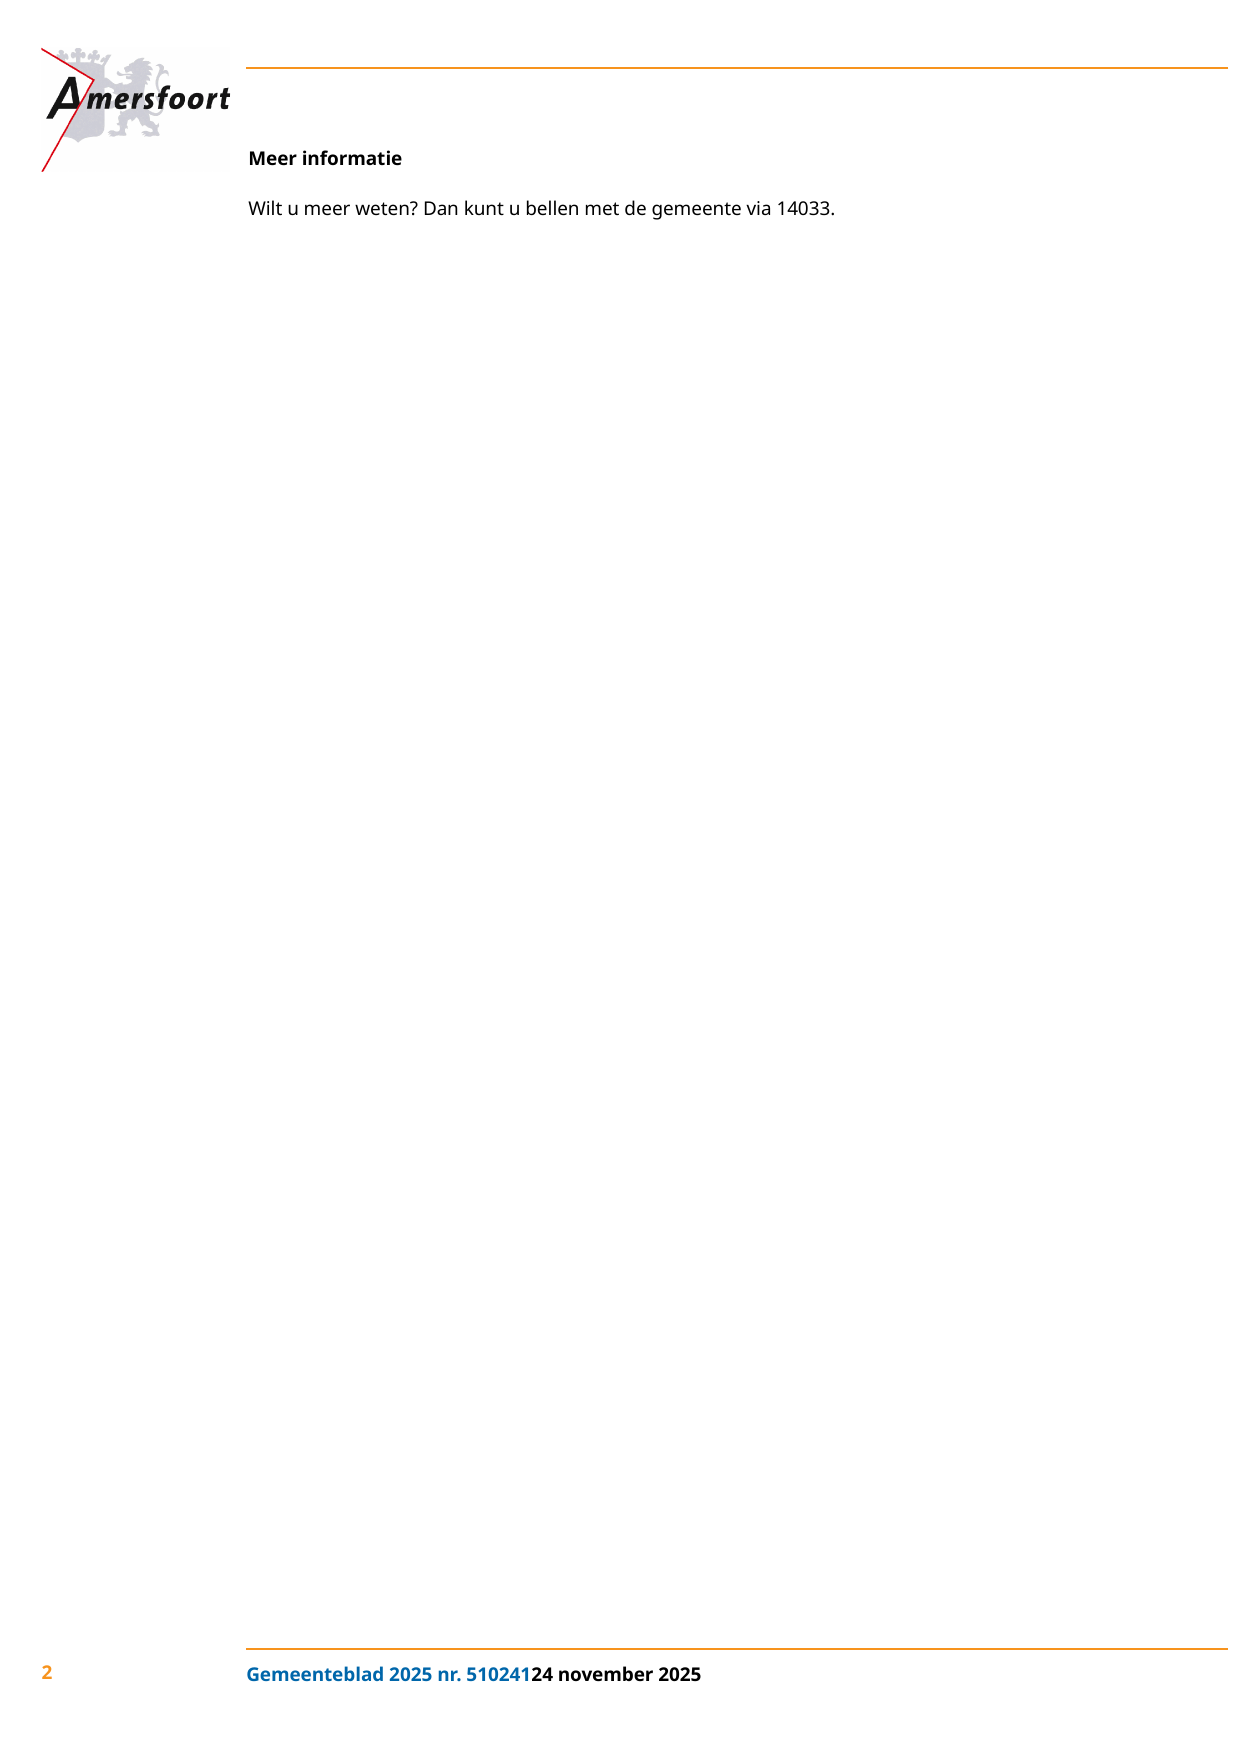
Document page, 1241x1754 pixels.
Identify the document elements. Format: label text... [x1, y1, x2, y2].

picture [41, 47, 231, 172]
text Wilt u meer weten? Dan kunt u bellen met de gemeente via 14033. [248, 196, 1152, 221]
text Meer informatie [248, 145, 1152, 171]
